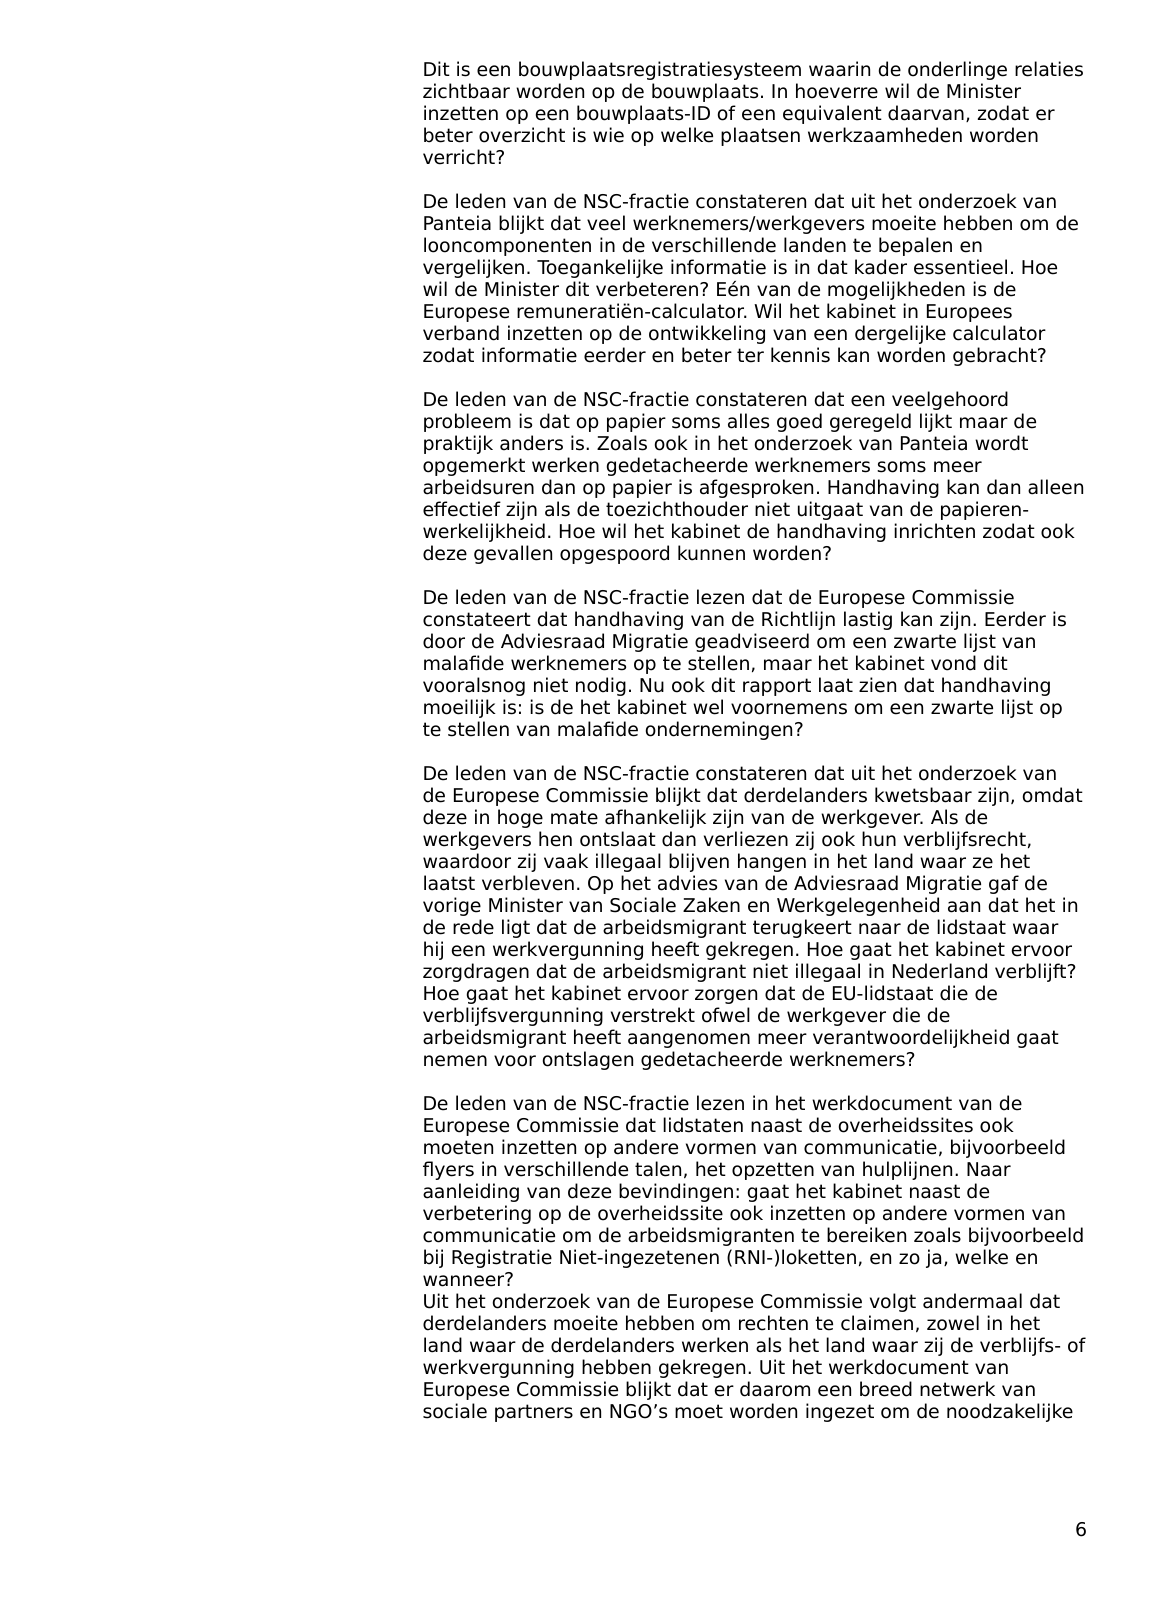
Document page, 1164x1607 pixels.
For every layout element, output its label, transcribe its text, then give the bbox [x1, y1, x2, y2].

text Uit het onderzoek van de Europese Commissie volgt andermaal dat derdelanders moeite hebben om rechten te claimen, zowel in het land waar de derdelanders werken als het land waar zij de verblijfs- of werkvergunning hebben gekregen. Uit het werkdocument van Europese Commissie blijkt dat er daarom een breed netwerk van sociale partners en NGO’s moet worden ingezet om de noodzakelijke [422, 1291, 1087, 1423]
text De leden van de NSC-fractie lezen in het werkdocument van de Europese Commissie dat lidstaten naast de overheidssites ook moeten inzetten op andere vormen van communicatie, bijvoorbeeld flyers in verschillende talen, het opzetten van hulplijnen. Naar aanleiding van deze bevindingen: gaat het kabinet naast de verbetering op de overheidssite ook inzetten op andere vormen van communicatie om de arbeidsmigranten te bereiken zoals bijvoorbeeld bij Registratie Niet-ingezetenen (RNI-)loketten, en zo ja, welke en wanneer? [422, 1093, 1087, 1291]
text Dit is een bouwplaatsregistratiesysteem waarin de onderlinge relaties zichtbaar worden op de bouwplaats. In hoeverre wil de Minister inzetten op een bouwplaats-ID of een equivalent daarvan, zodat er beter overzicht is wie op welke plaatsen werkzaamheden worden verricht? [422, 59, 1087, 169]
text De leden van de NSC-fractie constateren dat uit het onderzoek van de Europese Commissie blijkt dat derdelanders kwetsbaar zijn, omdat deze in hoge mate afhankelijk zijn van de werkgever. Als de werkgevers hen ontslaat dan verliezen zij ook hun verblijfsrecht, waardoor zij vaak illegaal blijven hangen in het land waar ze het laatst verbleven. Op het advies van de Adviesraad Migratie gaf de vorige Minister van Sociale Zaken en Werkgelegenheid aan dat het in de rede ligt dat de arbeidsmigrant terugkeert naar de lidstaat waar hij een werkvergunning heeft gekregen. Hoe gaat het kabinet ervoor zorgdragen dat de arbeidsmigrant niet illegaal in Nederland verblijft? Hoe gaat het kabinet ervoor zorgen dat de EU-lidstaat die de verblijfsvergunning verstrekt ofwel de werkgever die de arbeidsmigrant heeft aangenomen meer verantwoordelijkheid gaat nemen voor ontslagen gedetacheerde werknemers? [422, 763, 1087, 1071]
text De leden van de NSC-fractie lezen dat de Europese Commissie constateert dat handhaving van de Richtlijn lastig kan zijn. Eerder is door de Adviesraad Migratie geadviseerd om een zwarte lijst van malafide werknemers op te stellen, maar het kabinet vond dit vooralsnog niet nodig. Nu ook dit rapport laat zien dat handhaving moeilijk is: is de het kabinet wel voornemens om een zwarte lijst op te stellen van malafide ondernemingen? [422, 587, 1087, 741]
text De leden van de NSC-fractie constateren dat een veelgehoord probleem is dat op papier soms alles goed geregeld lijkt maar de praktijk anders is. Zoals ook in het onderzoek van Panteia wordt opgemerkt werken gedetacheerde werknemers soms meer arbeidsuren dan op papier is afgesproken. Handhaving kan dan alleen effectief zijn als de toezichthouder niet uitgaat van de papieren-werkelijkheid. Hoe wil het kabinet de handhaving inrichten zodat ook deze gevallen opgespoord kunnen worden? [422, 389, 1087, 565]
text De leden van de NSC-fractie constateren dat uit het onderzoek van Panteia blijkt dat veel werknemers/werkgevers moeite hebben om de looncomponenten in de verschillende landen te bepalen en vergelijken. Toegankelijke informatie is in dat kader essentieel. Hoe wil de Minister dit verbeteren? Eén van de mogelijkheden is de Europese remuneratiën-calculator. Wil het kabinet in Europees verband inzetten op de ontwikkeling van een dergelijke calculator zodat informatie eerder en beter ter kennis kan worden gebracht? [422, 191, 1087, 367]
